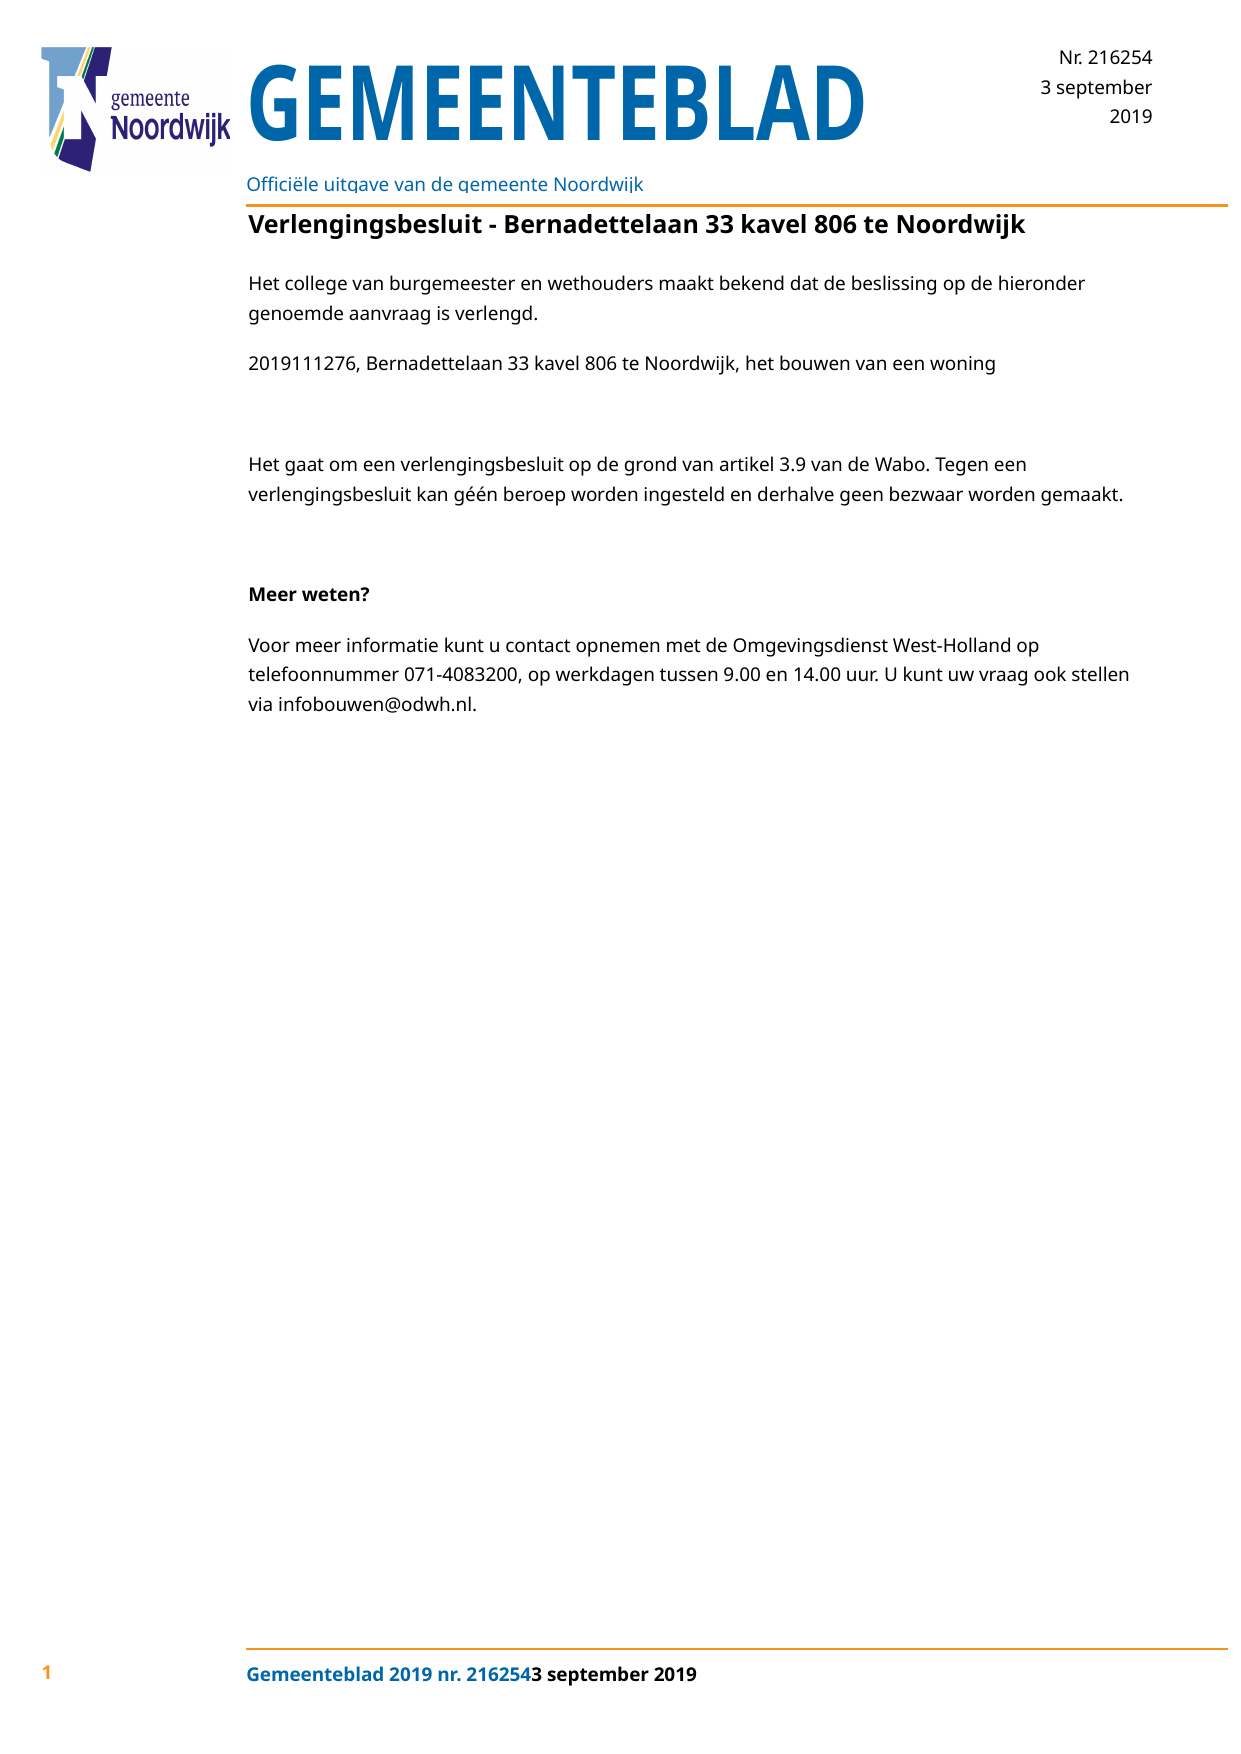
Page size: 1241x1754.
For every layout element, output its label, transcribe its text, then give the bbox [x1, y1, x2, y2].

text Het gaat om een verlengingsbesluit op de grond van artikel 3.9 van de Wabo. Tegen een verlengingsbesluit kan géén beroep worden ingesteld en derhalve geen bezwaar worden gemaakt. [248, 451, 1152, 506]
text Meer weten? [248, 582, 1152, 607]
text Voor meer informatie kunt u contact opnemen met de Omgevingsdienst West-Holland op telefoonnummer 071-4083200, op werkdagen tussen 9.00 en 14.00 uur. U kunt uw vraag ook stellen via infobouwen@odwh.nl. [248, 632, 1152, 717]
text 2019111276, Bernadettelaan 33 kavel 806 te Noordwijk, het bouwen van een woning [248, 350, 1152, 376]
text Verlengingsbesluit - Bernadettelaan 33 kavel 806 te Noordwijk [248, 207, 1152, 241]
picture [41, 47, 231, 172]
text Het college van burgemeester en wethouders maakt bekend dat de beslissing op de hieronder genoemde aanvraag is verlengd. [248, 270, 1152, 326]
